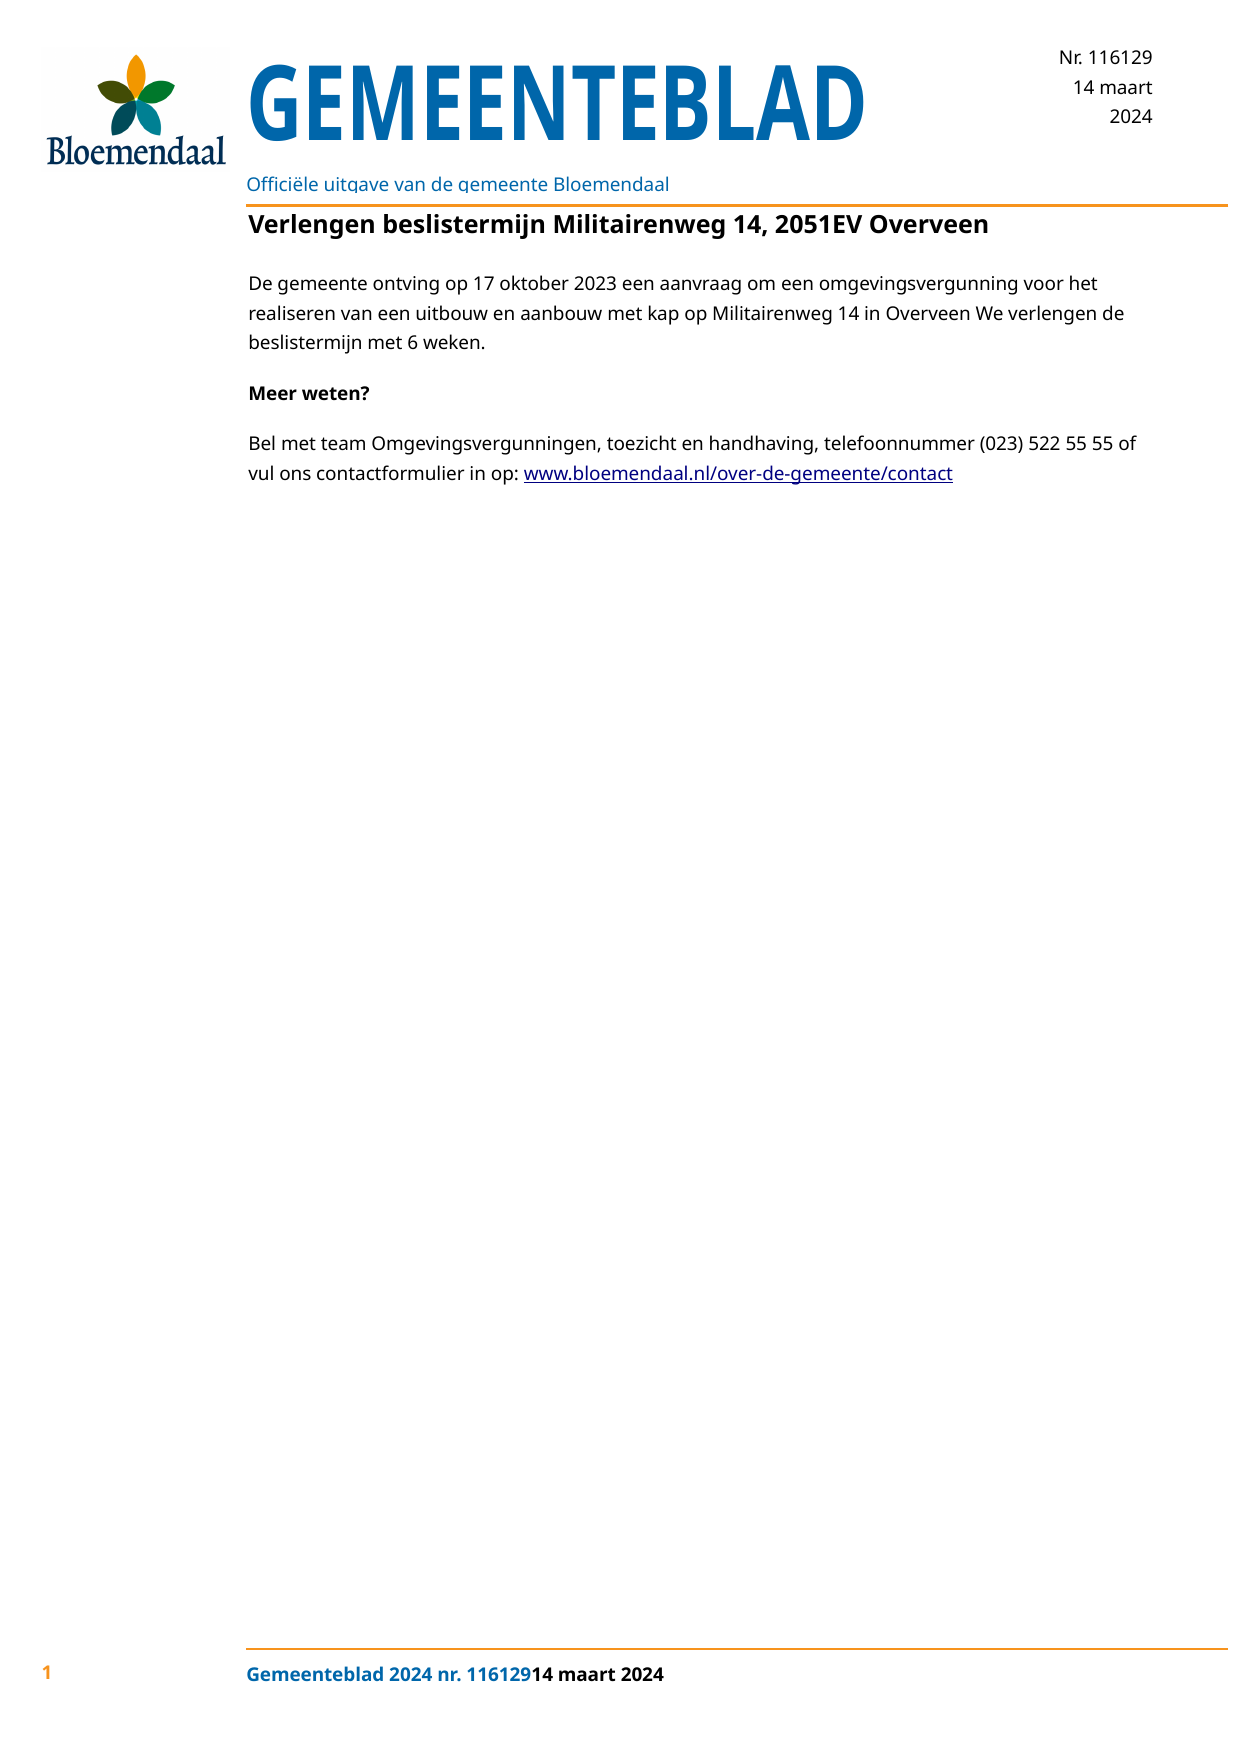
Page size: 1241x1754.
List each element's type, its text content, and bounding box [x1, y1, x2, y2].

picture [41, 47, 231, 172]
text De gemeente ontving op 17 oktober 2023 een aanvraag om een omgevingsvergunning voor het realiseren van een uitbouw en aanbouw met kap op Militairenweg 14 in Overveen We verlengen de beslistermijn met 6 weken. [248, 270, 1152, 355]
text Verlengen beslistermijn Militairenweg 14, 2051EV Overveen [248, 207, 1152, 241]
text Meer weten? [248, 380, 1152, 406]
text Bel met team Omgevingsvergunningen, toezicht en handhaving, telefoonnummer (023) 522 55 55 of vul ons contactformulier in op: www.bloemendaal.nl/over-de-gemeente/contact [248, 430, 1152, 486]
